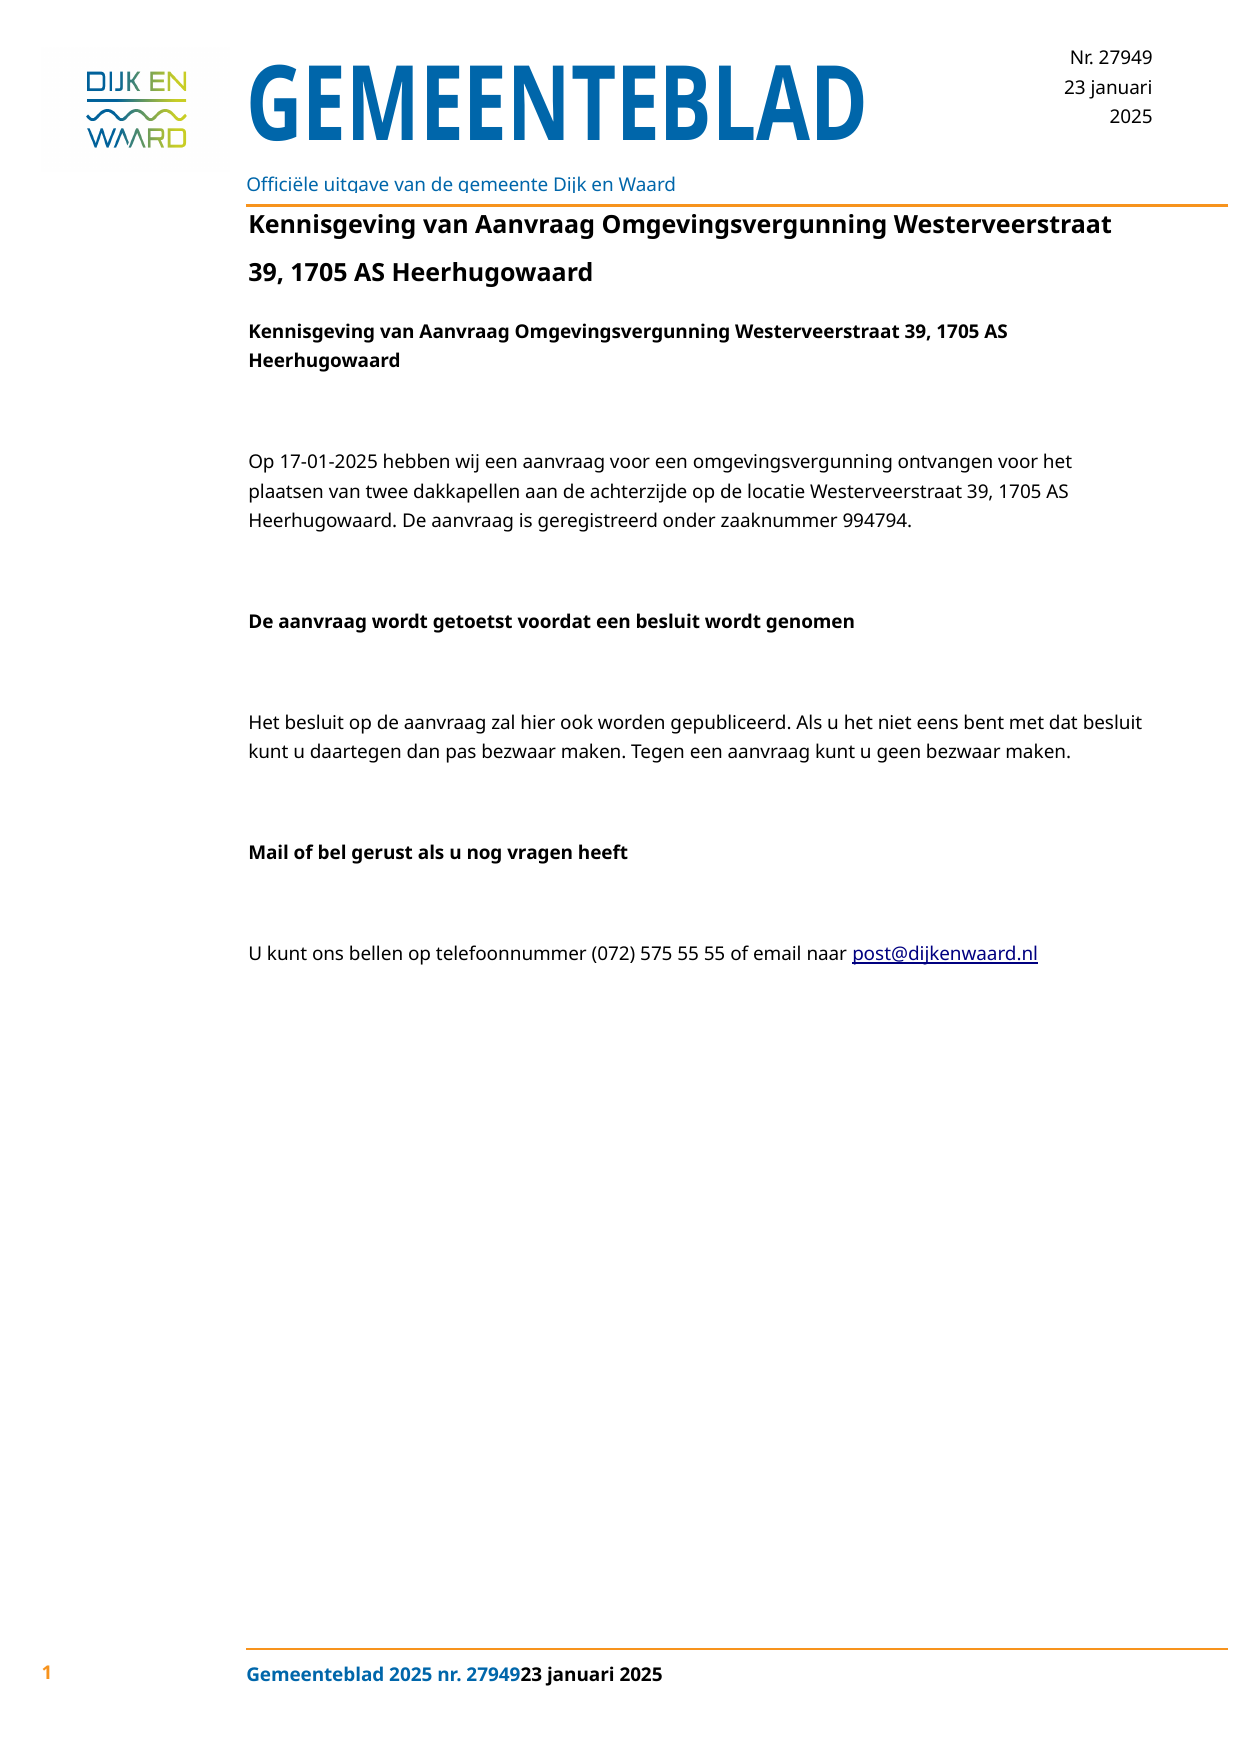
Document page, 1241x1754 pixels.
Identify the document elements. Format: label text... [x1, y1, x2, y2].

text De aanvraag wordt getoetst voordat een besluit wordt genomen [248, 608, 1152, 634]
text U kunt ons bellen op telefoonnummer (072) 575 55 55 of email naar post@dijkenwaard.nl [248, 940, 1152, 966]
text Mail of bel gerust als u nog vragen heeft [248, 839, 1152, 865]
text Kennisgeving van Aanvraag Omgevingsvergunning Westerveerstraat 39, 1705 AS Heerhugowaard [248, 318, 1152, 373]
text Op 17-01-2025 hebben wij een aanvraag voor een omgevingsvergunning ontvangen voor het plaatsen van twee dakkapellen aan de achterzijde op de locatie Westerveerstraat 39, 1705 AS Heerhugowaard. De aanvraag is geregistreerd onder zaaknummer 994794. [248, 448, 1152, 533]
picture [41, 47, 231, 172]
text Kennisgeving van Aanvraag Omgevingsvergunning Westerveerstraat 39, 1705 AS Heerhugowaard [248, 207, 1152, 288]
text Het besluit op de aanvraag zal hier ook worden gepubliceerd. Als u het niet eens bent met dat besluit kunt u daartegen dan pas bezwaar maken. Tegen een aanvraag kunt u geen bezwaar maken. [248, 709, 1152, 764]
